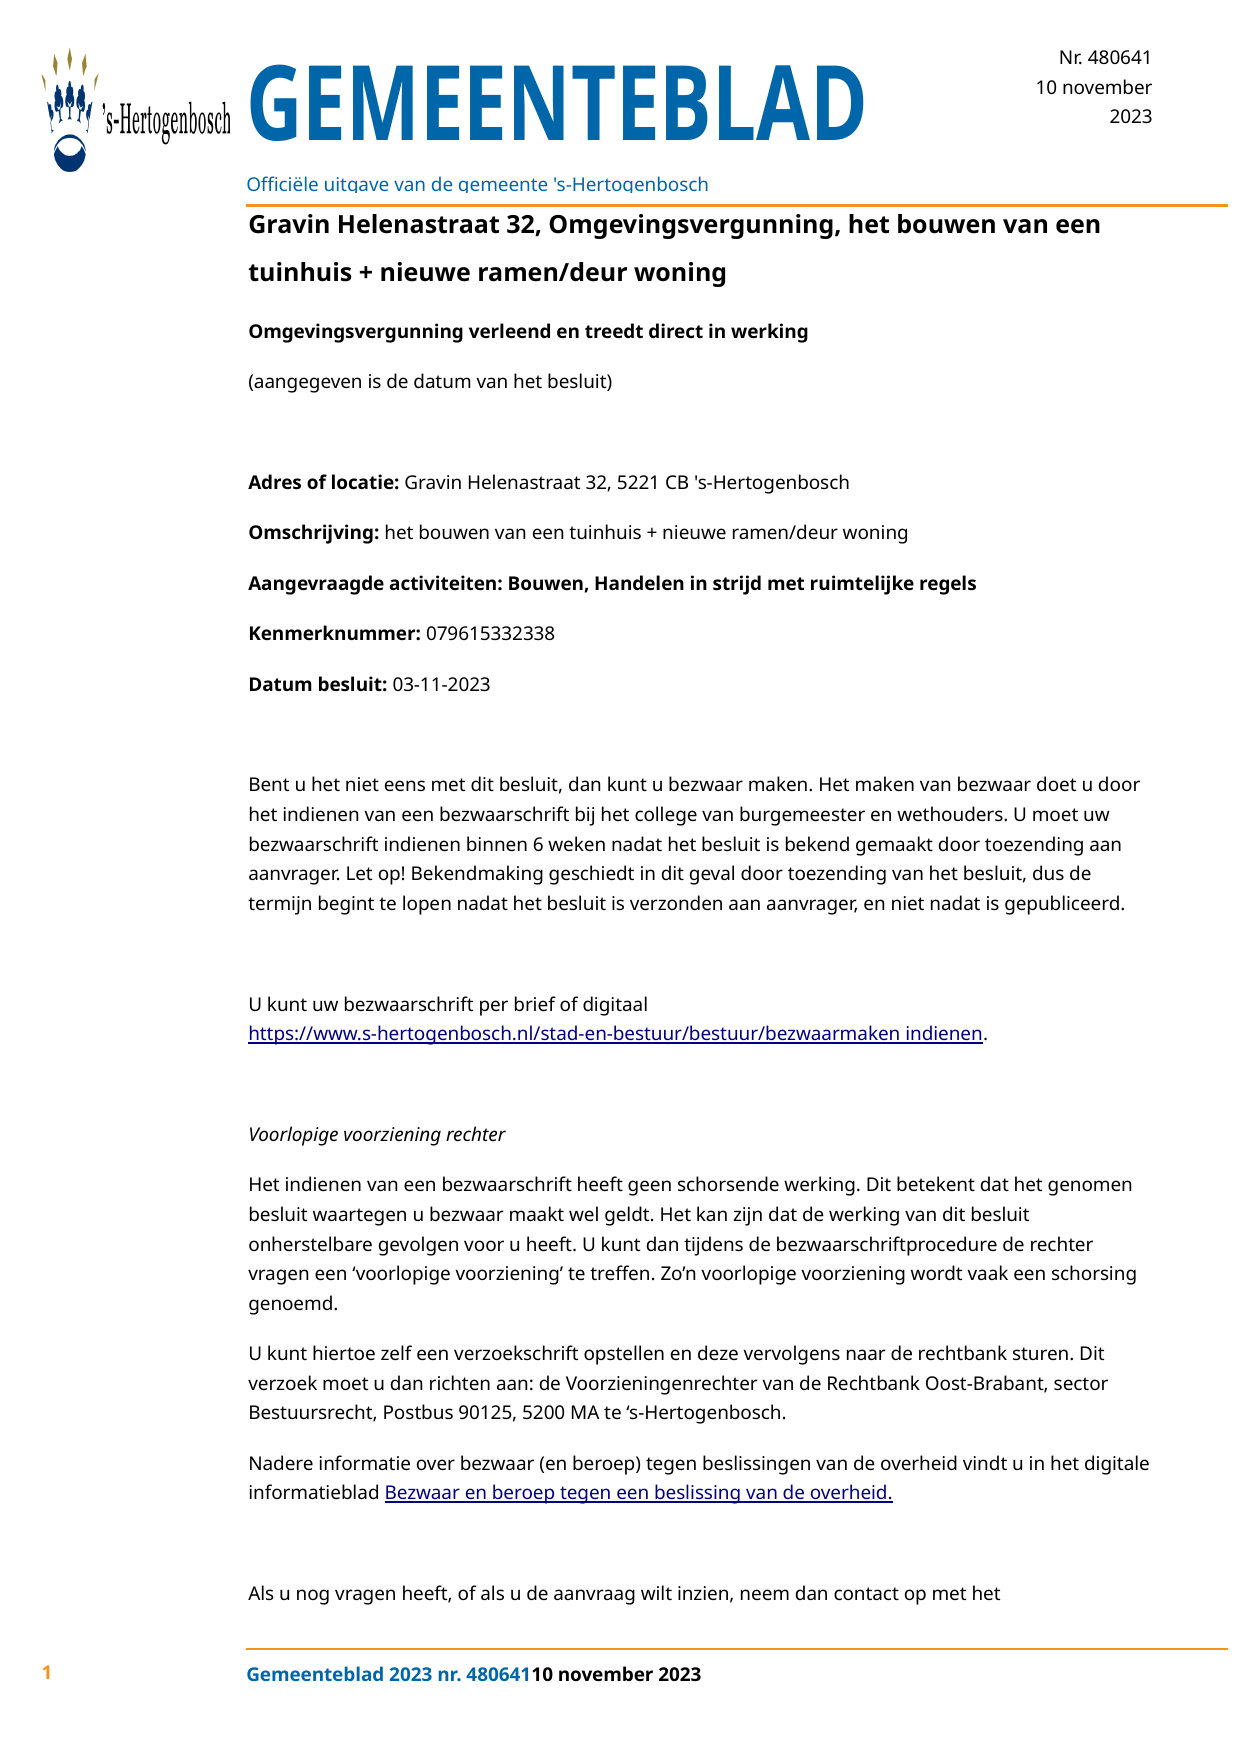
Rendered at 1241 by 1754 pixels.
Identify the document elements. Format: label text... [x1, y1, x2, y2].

text Voorlopige voorziening rechter [248, 1121, 1152, 1147]
text Omgevingsvergunning verleend en treedt direct in werking [248, 318, 1152, 344]
text Nadere informatie over bezwaar (en beroep) tegen beslissingen van de overheid vindt u in het digitale informatieblad Bezwaar en beroep tegen een beslissing van de overheid. [248, 1450, 1152, 1505]
text Aangevraagde activiteiten: Bouwen, Handelen in strijd met ruimtelijke regels [248, 570, 1152, 596]
text Datum besluit: 03-11-2023 [248, 671, 1152, 697]
picture [41, 47, 231, 172]
text Bent u het niet eens met dit besluit, dan kunt u bezwaar maken. Het maken van bezwaar doet u door het indienen van een bezwaarschrift bij het college van burgemeester en wethouders. U moet uw bezwaarschrift indienen binnen 6 weken nadat het besluit is bekend gemaakt door toezending aan aanvrager. Let op! Bekendmaking geschiedt in dit geval door toezending van het besluit, dus de termijn begint te lopen nadat het besluit is verzonden aan aanvrager, en niet nadat is gepubliceerd. [248, 772, 1152, 916]
text Kenmerknummer: 079615332338 [248, 620, 1152, 646]
text (aangegeven is de datum van het besluit) [248, 368, 1152, 394]
text Gravin Helenastraat 32, Omgevingsvergunning, het bouwen van een tuinhuis + nieuwe ramen/deur woning [248, 207, 1152, 288]
text Het indienen van een bezwaarschrift heeft geen schorsende werking. Dit betekent dat het genomen besluit waartegen u bezwaar maakt wel geldt. Het kan zijn dat de werking van dit besluit onherstelbare gevolgen voor u heeft. U kunt dan tijdens de bezwaarschriftprocedure de rechter vragen een ‘voorlopige voorziening’ te treffen. Zo’n voorlopige voorziening wordt vaak een schorsing genoemd. [248, 1172, 1152, 1316]
text Als u nog vragen heeft, of als u de aanvraag wilt inzien, neem dan contact op met het [248, 1580, 1152, 1606]
text U kunt hiertoe zelf een verzoekschrift opstellen en deze vervolgens naar de rechtbank sturen. Dit verzoek moet u dan richten aan: de Voorzieningenrechter van de Rechtbank Oost-Brabant, sector Bestuursrecht, Postbus 90125, 5200 MA te ‘s-Hertogenbosch. [248, 1340, 1152, 1425]
text U kunt uw bezwaarschrift per brief of digitaal https://www.s-hertogenbosch.nl/stad-en-bestuur/bestuur/bezwaarmaken indienen. [248, 991, 1152, 1046]
text Omschrijving: het bouwen van een tuinhuis + nieuwe ramen/deur woning [248, 519, 1152, 545]
text Adres of locatie: Gravin Helenastraat 32, 5221 CB 's-Hertogenbosch [248, 469, 1152, 495]
